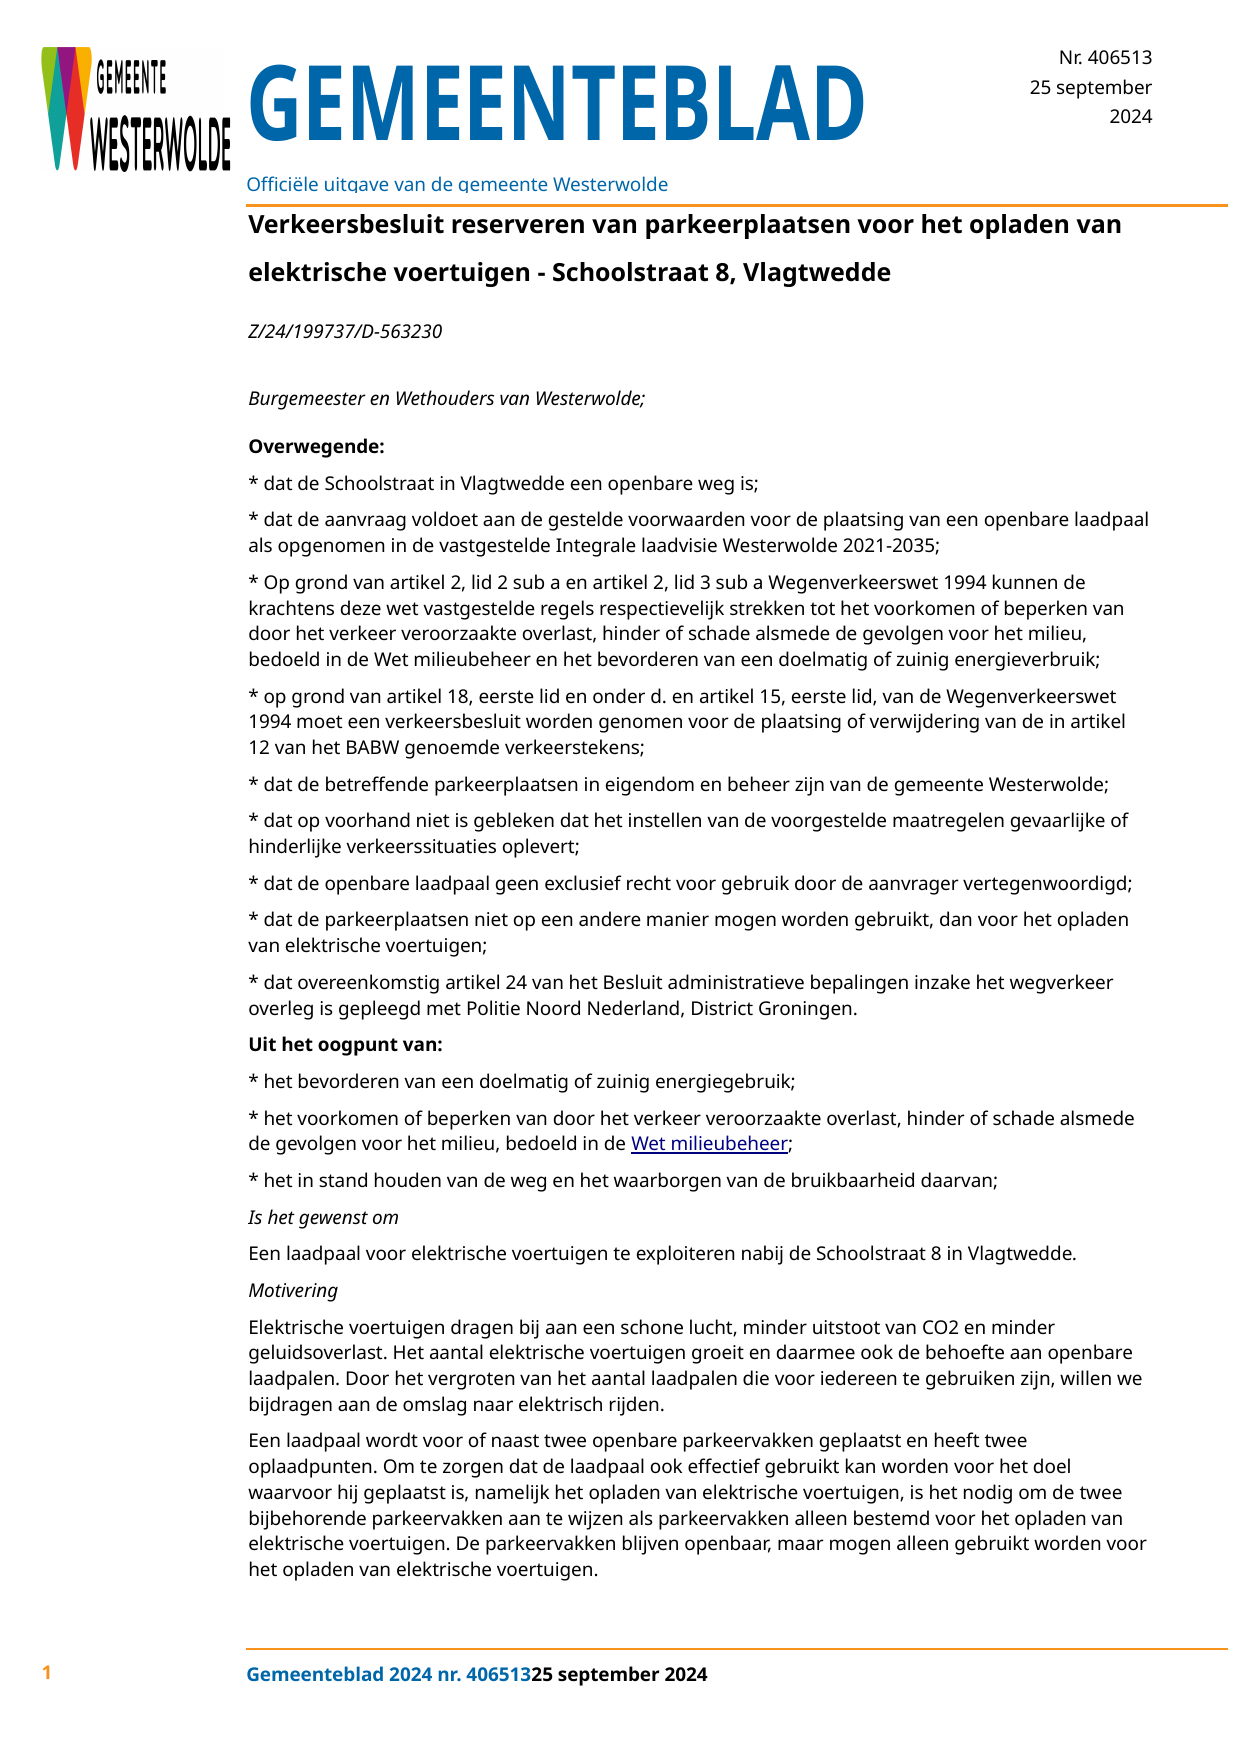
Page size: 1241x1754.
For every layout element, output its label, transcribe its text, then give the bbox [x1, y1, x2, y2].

text Burgemeester en Wethouders van Westerwolde; [248, 386, 1152, 411]
text Verkeersbesluit reserveren van parkeerplaatsen voor het opladen van elektrische voertuigen - Schoolstraat 8, Vlagtwedde [248, 207, 1152, 288]
text * dat de Schoolstraat in Vlagtwedde een openbare weg is; [248, 470, 1152, 496]
text * het in stand houden van de weg en het waarborgen van de bruikbaarheid daarvan; [248, 1167, 1152, 1193]
text * dat de aanvraag voldoet aan de gestelde voorwaarden voor de plaatsing van een openbare laadpaal als opgenomen in de vastgestelde Integrale laadvisie Westerwolde 2021-2035; [248, 507, 1152, 558]
text Overwegende: [248, 433, 1152, 459]
text Z/24/199737/D-563230 [248, 318, 1152, 344]
text * het voorkomen of beperken van door het verkeer veroorzaakte overlast, hinder of schade alsmede de gevolgen voor het milieu, bedoeld in de Wet milieubeheer; [248, 1105, 1152, 1156]
text Elektrische voertuigen dragen bij aan een schone lucht, minder uitstoot van CO2 en minder geluidsoverlast. Het aantal elektrische voertuigen groeit en daarmee ook de behoefte aan openbare laadpalen. Door het vergroten van het aantal laadpalen die voor iedereen te gebruiken zijn, willen we bijdragen aan de omslag naar elektrisch rijden. [248, 1314, 1152, 1417]
text Is het gewenst om [248, 1204, 1152, 1229]
text Motivering [248, 1277, 1152, 1303]
text * dat overeenkomstig artikel 24 van het Besluit administratieve bepalingen inzake het wegverkeer overleg is gepleegd met Politie Noord Nederland, District Groningen. [248, 969, 1152, 1021]
text Een laadpaal voor elektrische voertuigen te exploiteren nabij de Schoolstraat 8 in Vlagtwedde. [248, 1241, 1152, 1266]
text * op grond van artikel 18, eerste lid en onder d. en artikel 15, eerste lid, van de Wegenverkeerswet 1994 moet een verkeersbesluit worden genomen voor de plaatsing of verwijdering van de in artikel 12 van het BABW genoemde verkeerstekens; [248, 683, 1152, 760]
text * dat op voorhand niet is gebleken dat het instellen van de voorgestelde maatregelen gevaarlijke of hinderlijke verkeerssituaties oplevert; [248, 808, 1152, 859]
text Een laadpaal wordt voor of naast twee openbare parkeervakken geplaatst en heeft twee oplaadpunten. Om te zorgen dat de laadpaal ook effectief gebruikt kan worden voor het doel waarvoor hij geplaatst is, namelijk het opladen van elektrische voertuigen, is het nodig om de twee bijbehorende parkeervakken aan te wijzen als parkeervakken alleen bestemd voor het opladen van elektrische voertuigen. De parkeervakken blijven openbaar, maar mogen alleen gebruikt worden voor het opladen van elektrische voertuigen. [248, 1428, 1152, 1582]
text * dat de parkeerplaatsen niet op een andere manier mogen worden gebruikt, dan voor het opladen van elektrische voertuigen; [248, 907, 1152, 958]
picture [41, 47, 231, 172]
text * het bevorderen van een doelmatig of zuinig energiegebruik; [248, 1068, 1152, 1094]
text * dat de betreffende parkeerplaatsen in eigendom en beheer zijn van de gemeente Westerwolde; [248, 771, 1152, 797]
text Uit het oogpunt van: [248, 1031, 1152, 1057]
text * Op grond van artikel 2, lid 2 sub a en artikel 2, lid 3 sub a Wegenverkeerswet 1994 kunnen de krachtens deze wet vastgestelde regels respectievelijk strekken tot het voorkomen of beperken van door het verkeer veroorzaakte overlast, hinder of schade alsmede de gevolgen voor het milieu, bedoeld in de Wet milieubeheer en het bevorderen van een doelmatig of zuinig energieverbruik; [248, 569, 1152, 672]
text * dat de openbare laadpaal geen exclusief recht voor gebruik door de aanvrager vertegenwoordigd; [248, 870, 1152, 896]
